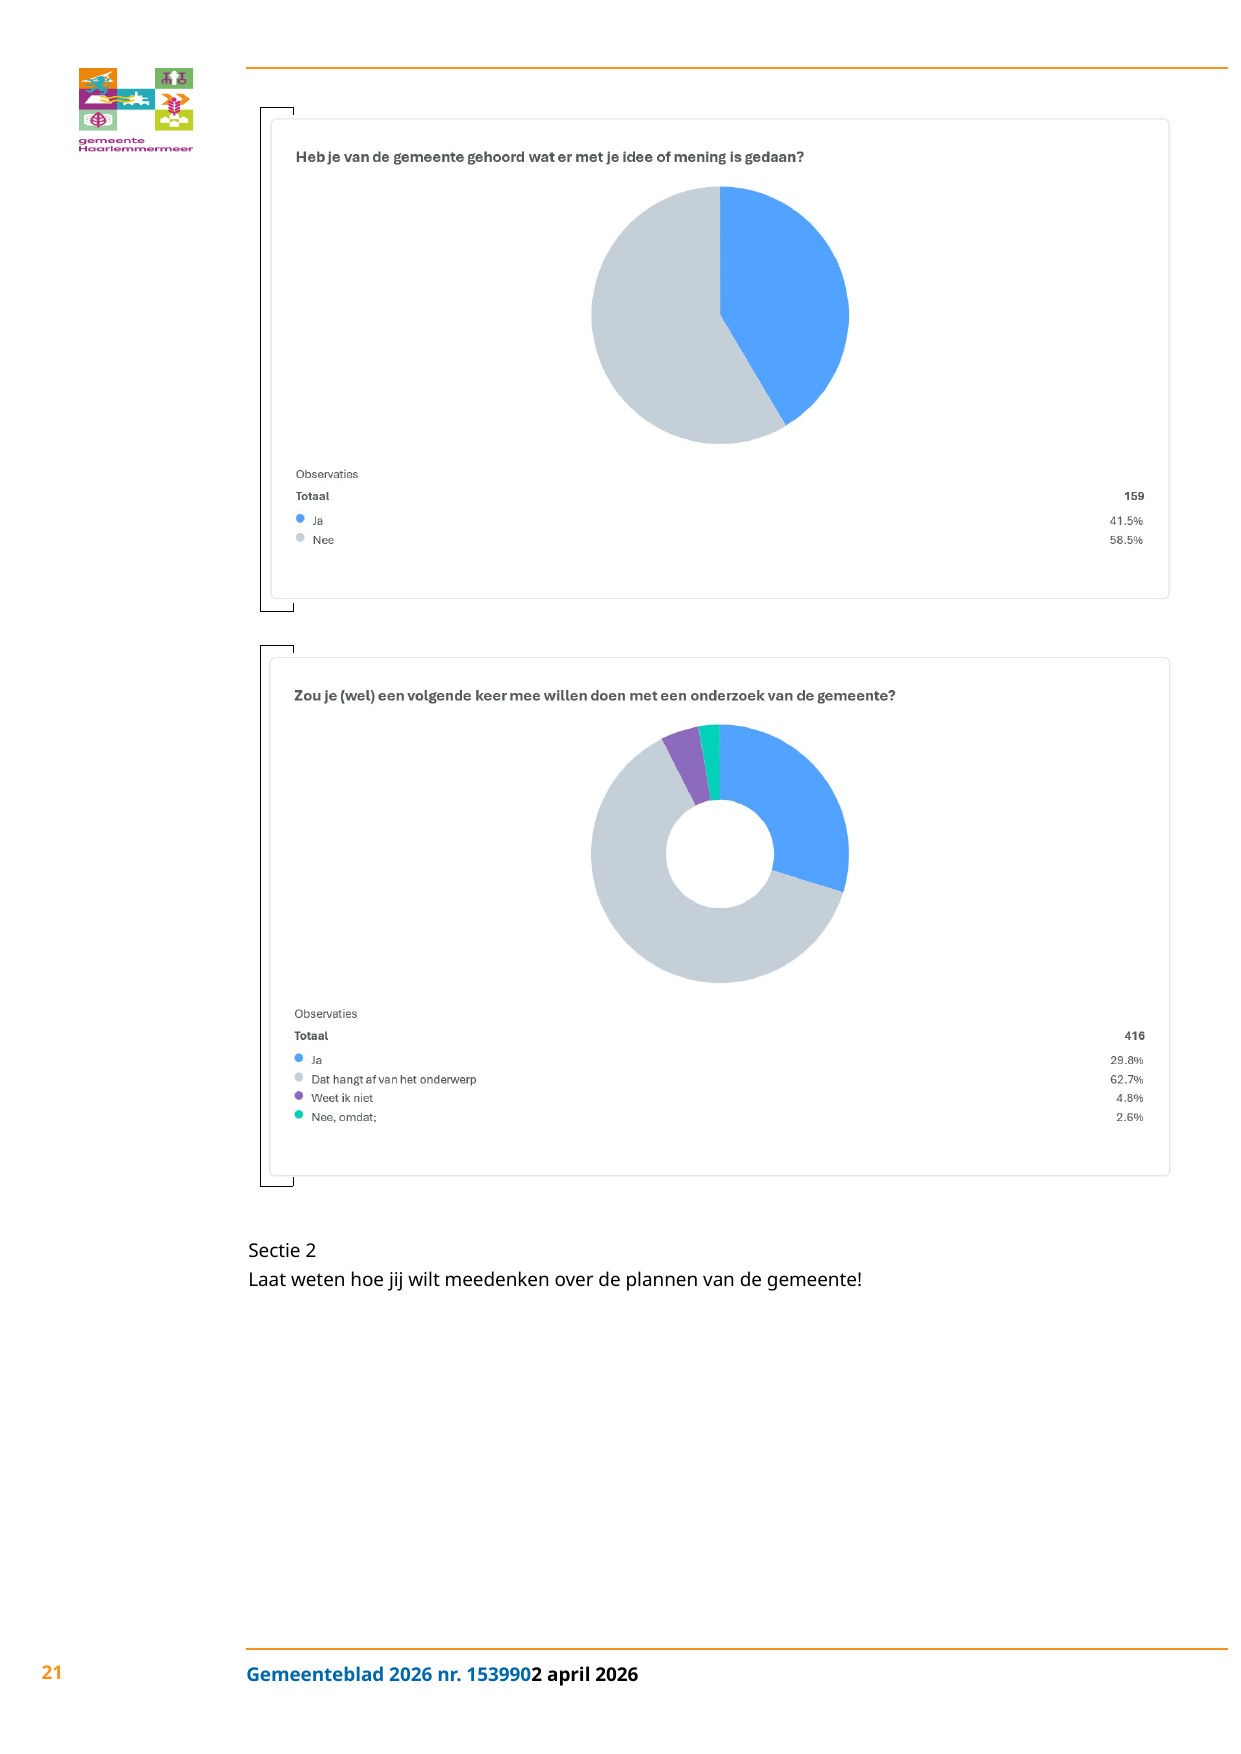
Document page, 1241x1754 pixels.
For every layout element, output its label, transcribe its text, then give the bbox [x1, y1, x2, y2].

picture [41, 47, 231, 172]
text Laat weten hoe jij wilt meedenken over de plannen van de gemeente! [248, 1267, 1152, 1292]
picture [268, 653, 1173, 1177]
text Sectie 2 [248, 1237, 1152, 1263]
picture [268, 115, 1173, 603]
